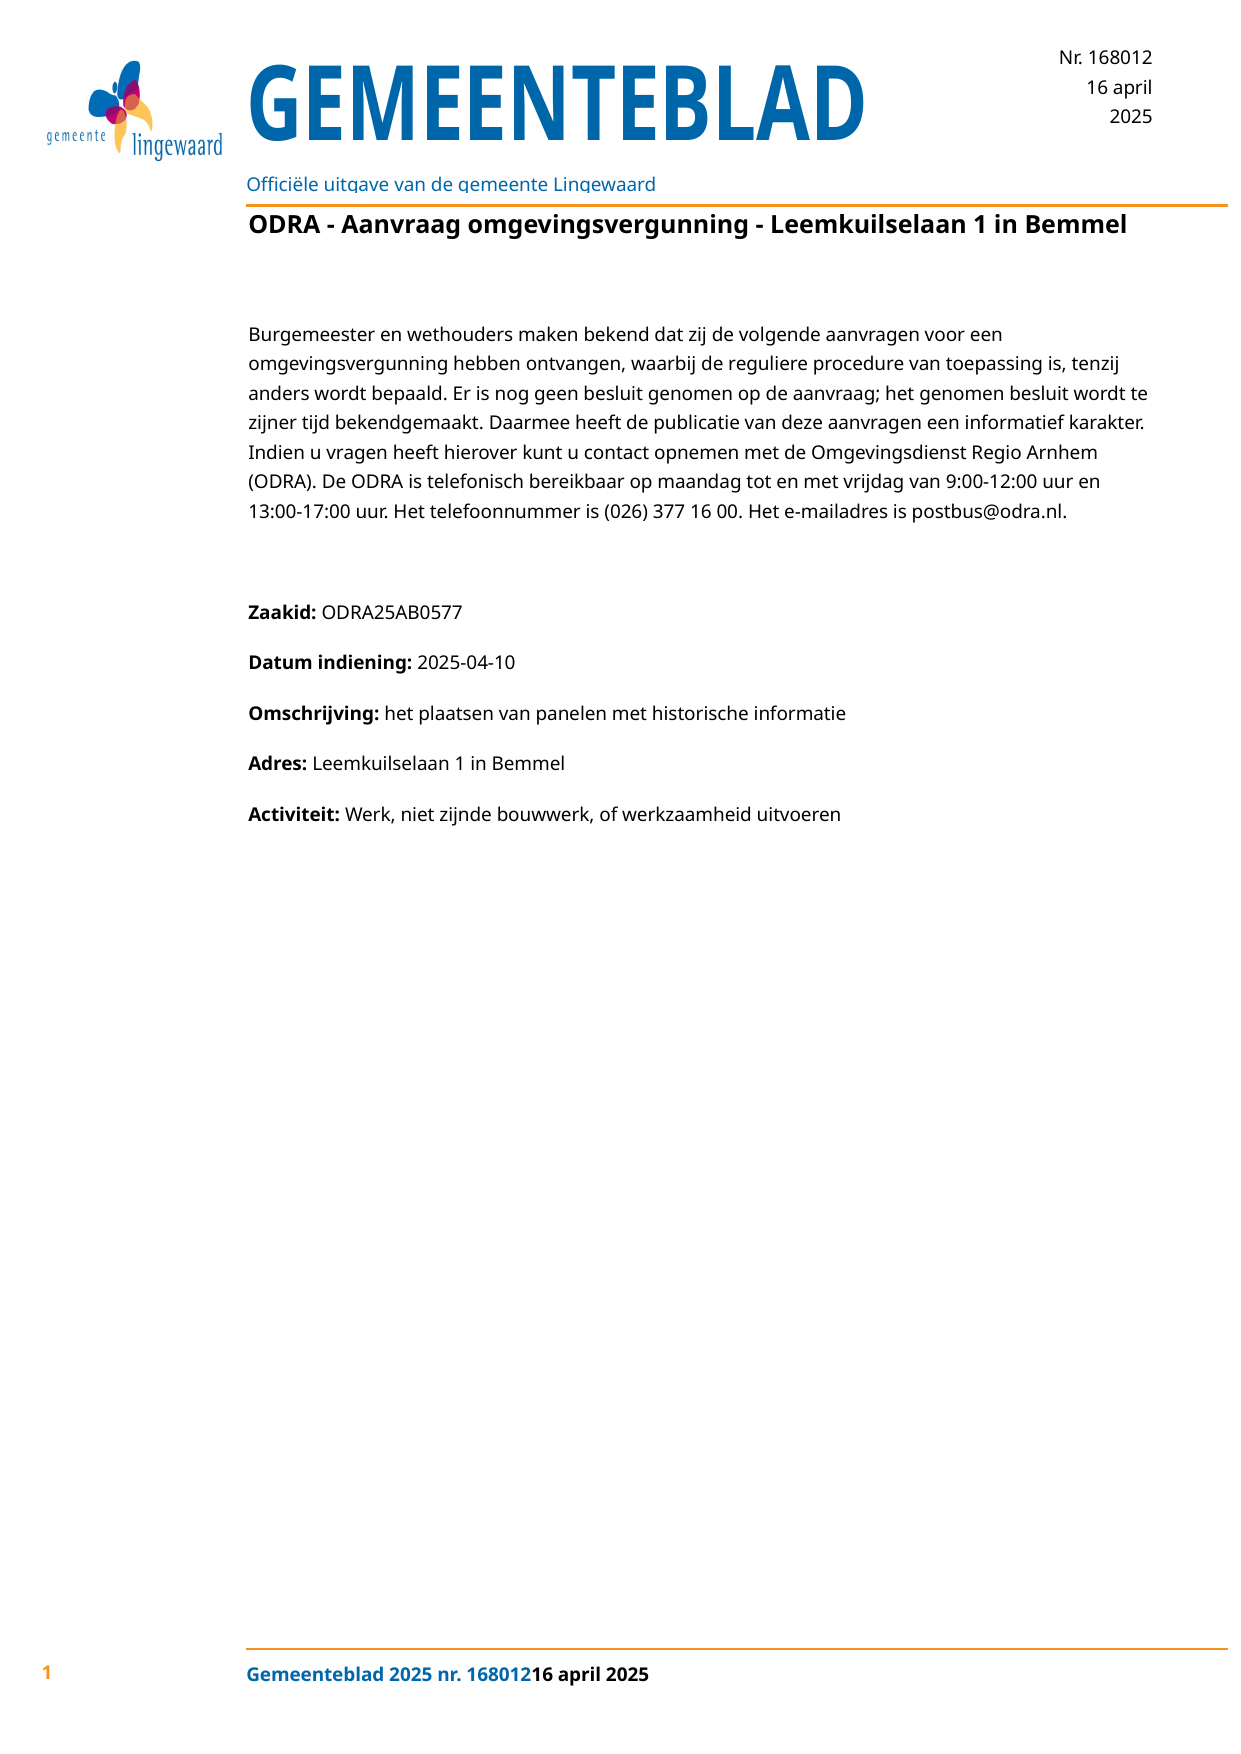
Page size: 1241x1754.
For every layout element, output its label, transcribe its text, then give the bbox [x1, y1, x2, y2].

text Zaakid: ODRA25AB0577 [248, 599, 1152, 625]
text Omschrijving: het plaatsen van panelen met historische informatie [248, 700, 1152, 726]
text Adres: Leemkuilselaan 1 in Bemmel [248, 750, 1152, 776]
picture [41, 47, 231, 172]
text Activiteit: Werk, niet zijnde bouwwerk, of werkzaamheid uitvoeren [248, 801, 1152, 826]
text Datum indiening: 2025-04-10 [248, 649, 1152, 675]
text Burgemeester en wethouders maken bekend dat zij de volgende aanvragen voor een omgevingsvergunning hebben ontvangen, waarbij de reguliere procedure van toepassing is, tenzij anders wordt bepaald. Er is nog geen besluit genomen op de aanvraag; het genomen besluit wordt te zijner tijd bekendgemaakt. Daarmee heeft de publicatie van deze aanvragen een informatief karakter. Indien u vragen heeft hierover kunt u contact opnemen met de Omgevingsdienst Regio Arnhem (ODRA). De ODRA is telefonisch bereikbaar op maandag tot en met vrijdag van 9:00-12:00 uur en 13:00-17:00 uur. Het telefoonnummer is (026) 377 16 00. Het e-mailadres is postbus@odra.nl. [248, 321, 1152, 524]
text ODRA - Aanvraag omgevingsvergunning - Leemkuilselaan 1 in Bemmel [248, 207, 1152, 241]
